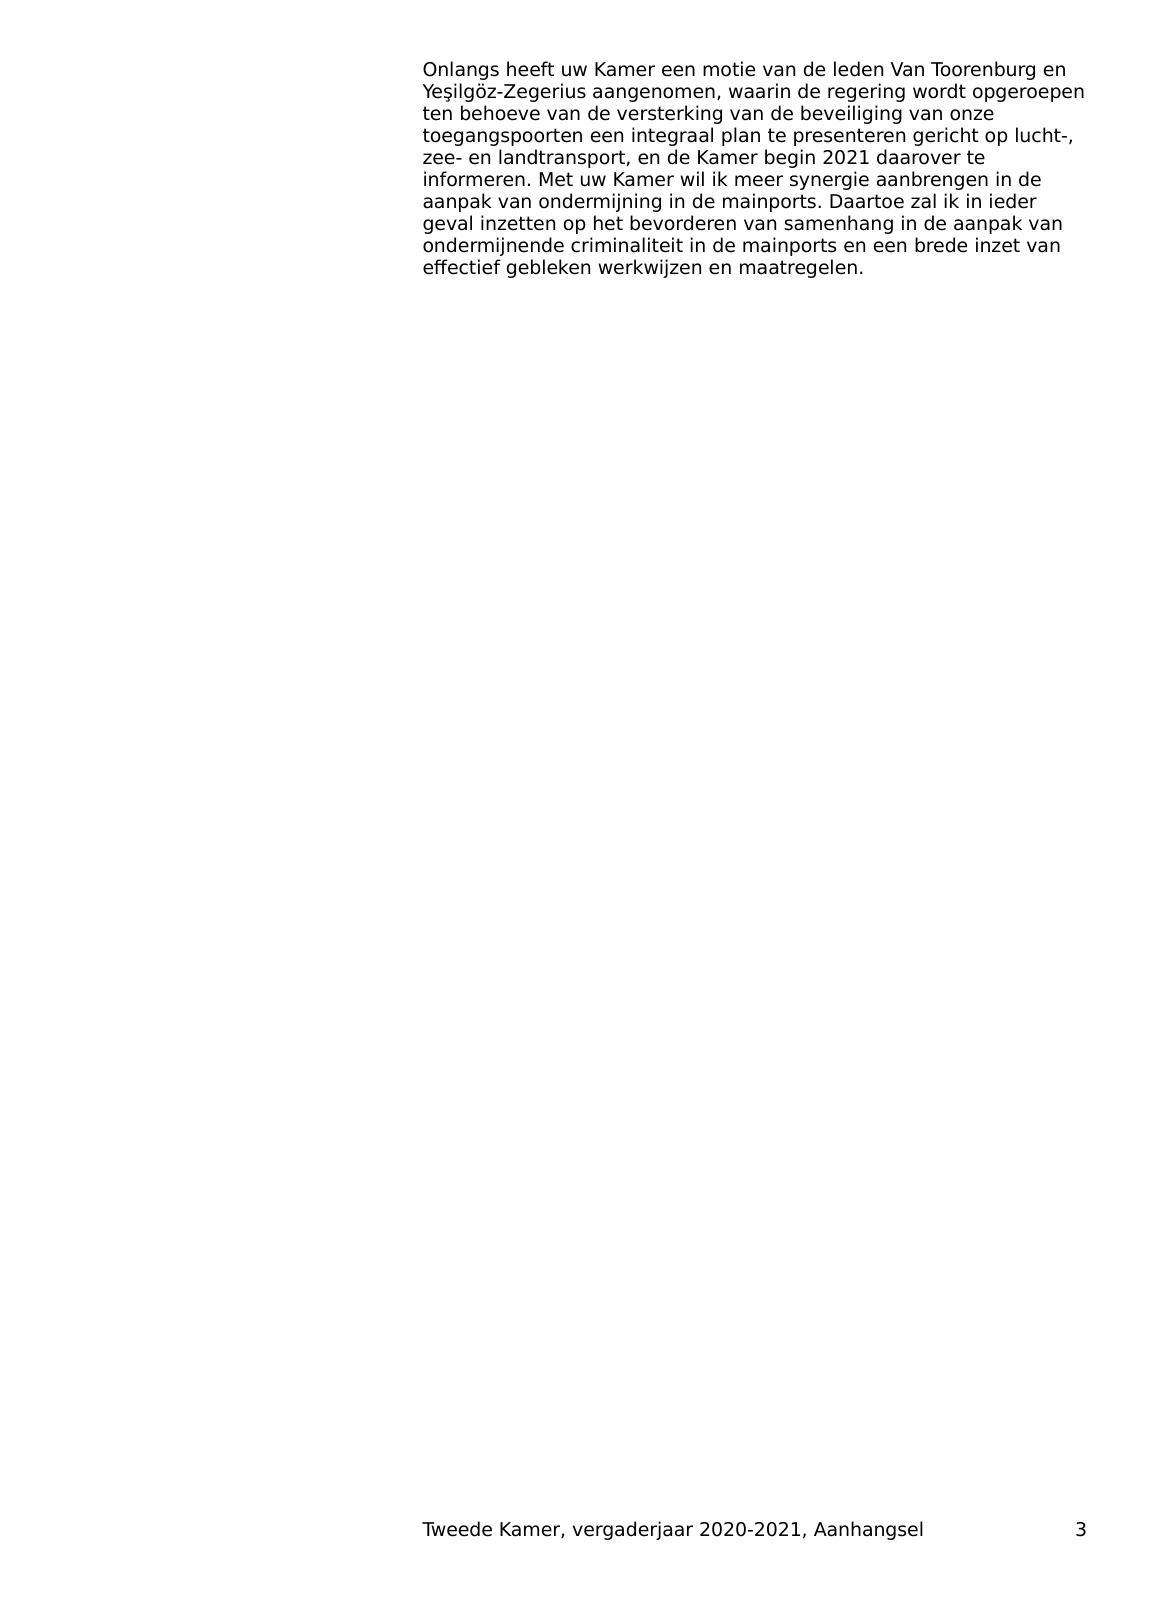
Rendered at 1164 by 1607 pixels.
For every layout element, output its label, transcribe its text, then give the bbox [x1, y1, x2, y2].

text Onlangs heeft uw Kamer een motie van de leden Van Toorenburg en Yeşilgöz-Zegerius aangenomen, waarin de regering wordt opgeroepen ten behoeve van de versterking van de beveiliging van onze toegangspoorten een integraal plan te presenteren gericht op lucht-, zee- en landtransport, en de Kamer begin 2021 daarover te informeren. Met uw Kamer wil ik meer synergie aanbrengen in de aanpak van ondermijning in de mainports. Daartoe zal ik in ieder geval inzetten op het bevorderen van samenhang in de aanpak van ondermijnende criminaliteit in de mainports en een brede inzet van effectief gebleken werkwijzen en maatregelen. [422, 59, 1087, 279]
